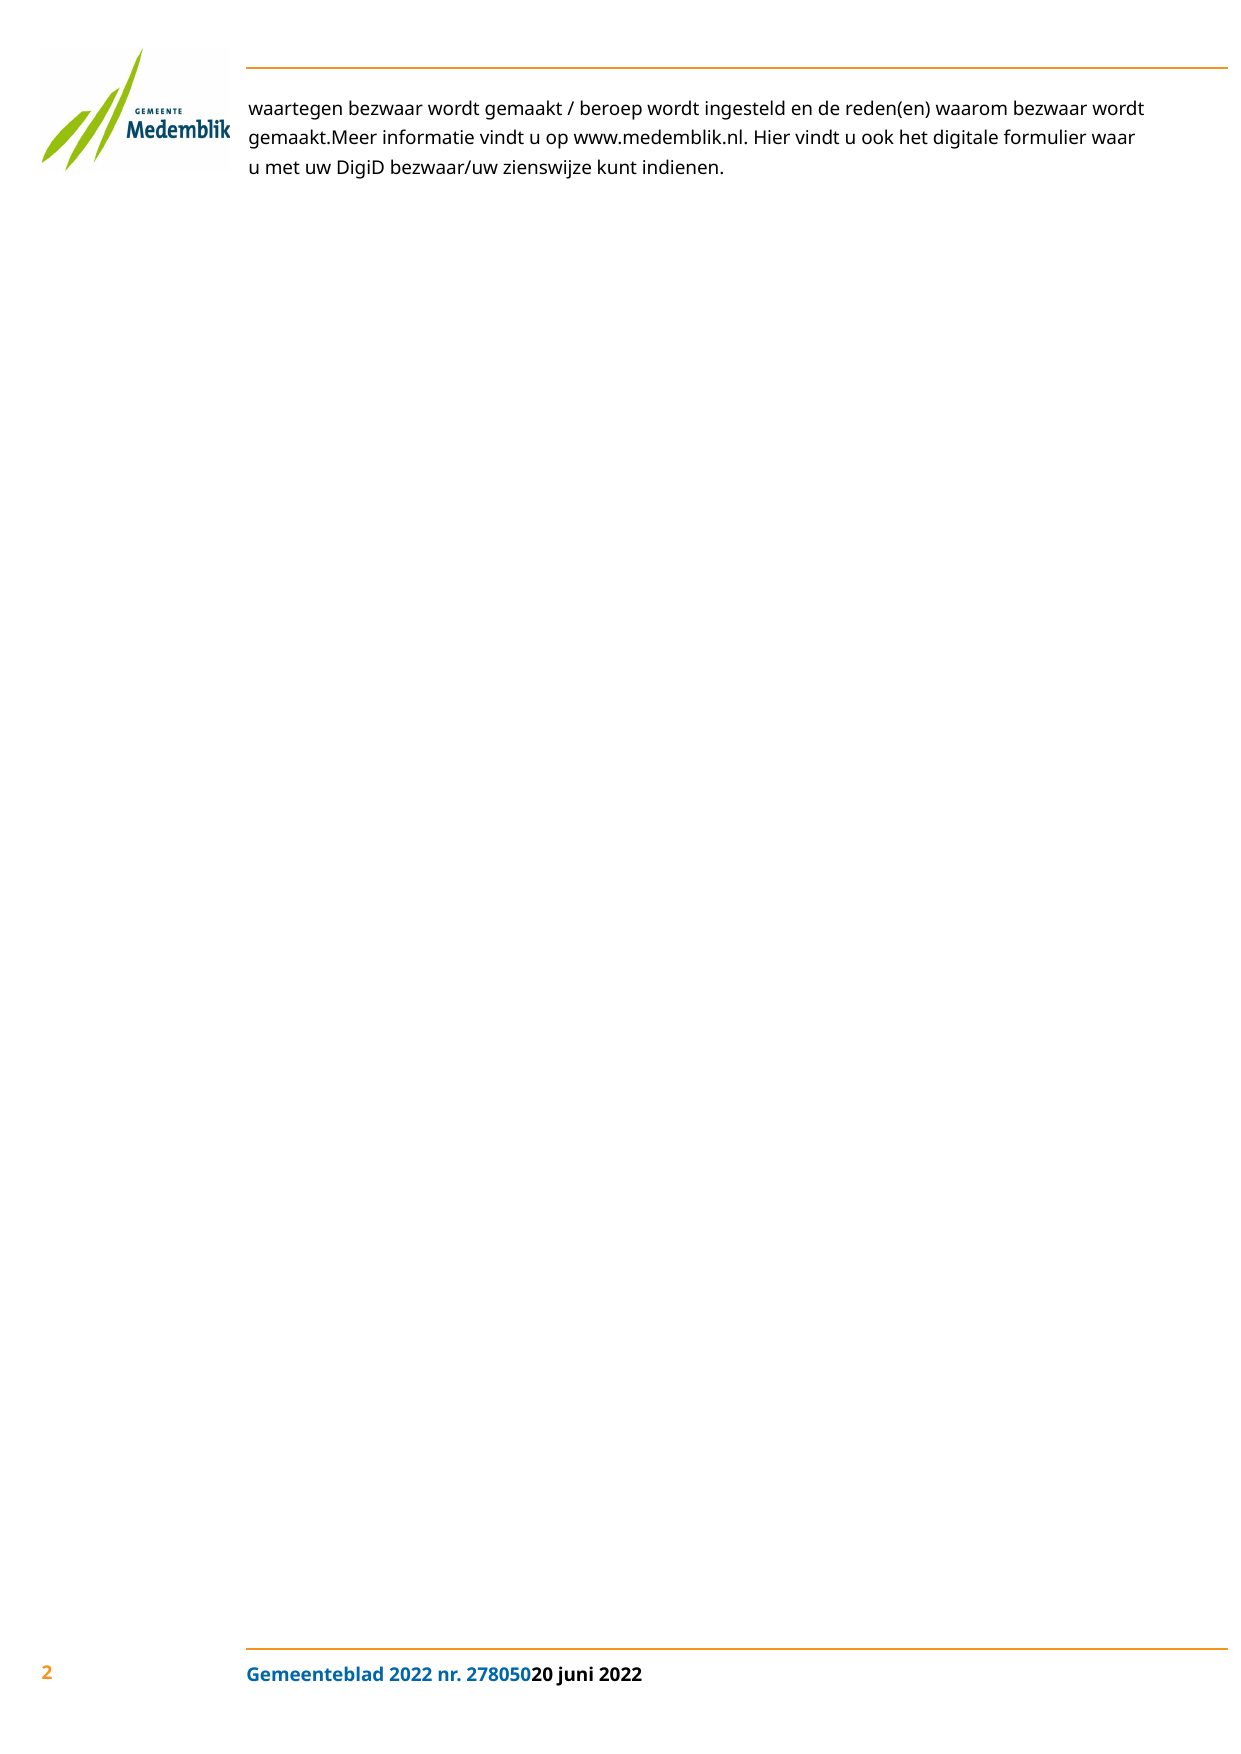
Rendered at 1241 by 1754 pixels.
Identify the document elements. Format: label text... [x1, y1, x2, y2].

text waartegen bezwaar wordt gemaakt / beroep wordt ingesteld en de reden(en) waarom bezwaar wordt gemaakt.Meer informatie vindt u op www.medemblik.nl. Hier vindt u ook het digitale formulier waar u met uw DigiD bezwaar/uw zienswijze kunt indienen. [248, 95, 1152, 180]
picture [41, 47, 231, 172]
